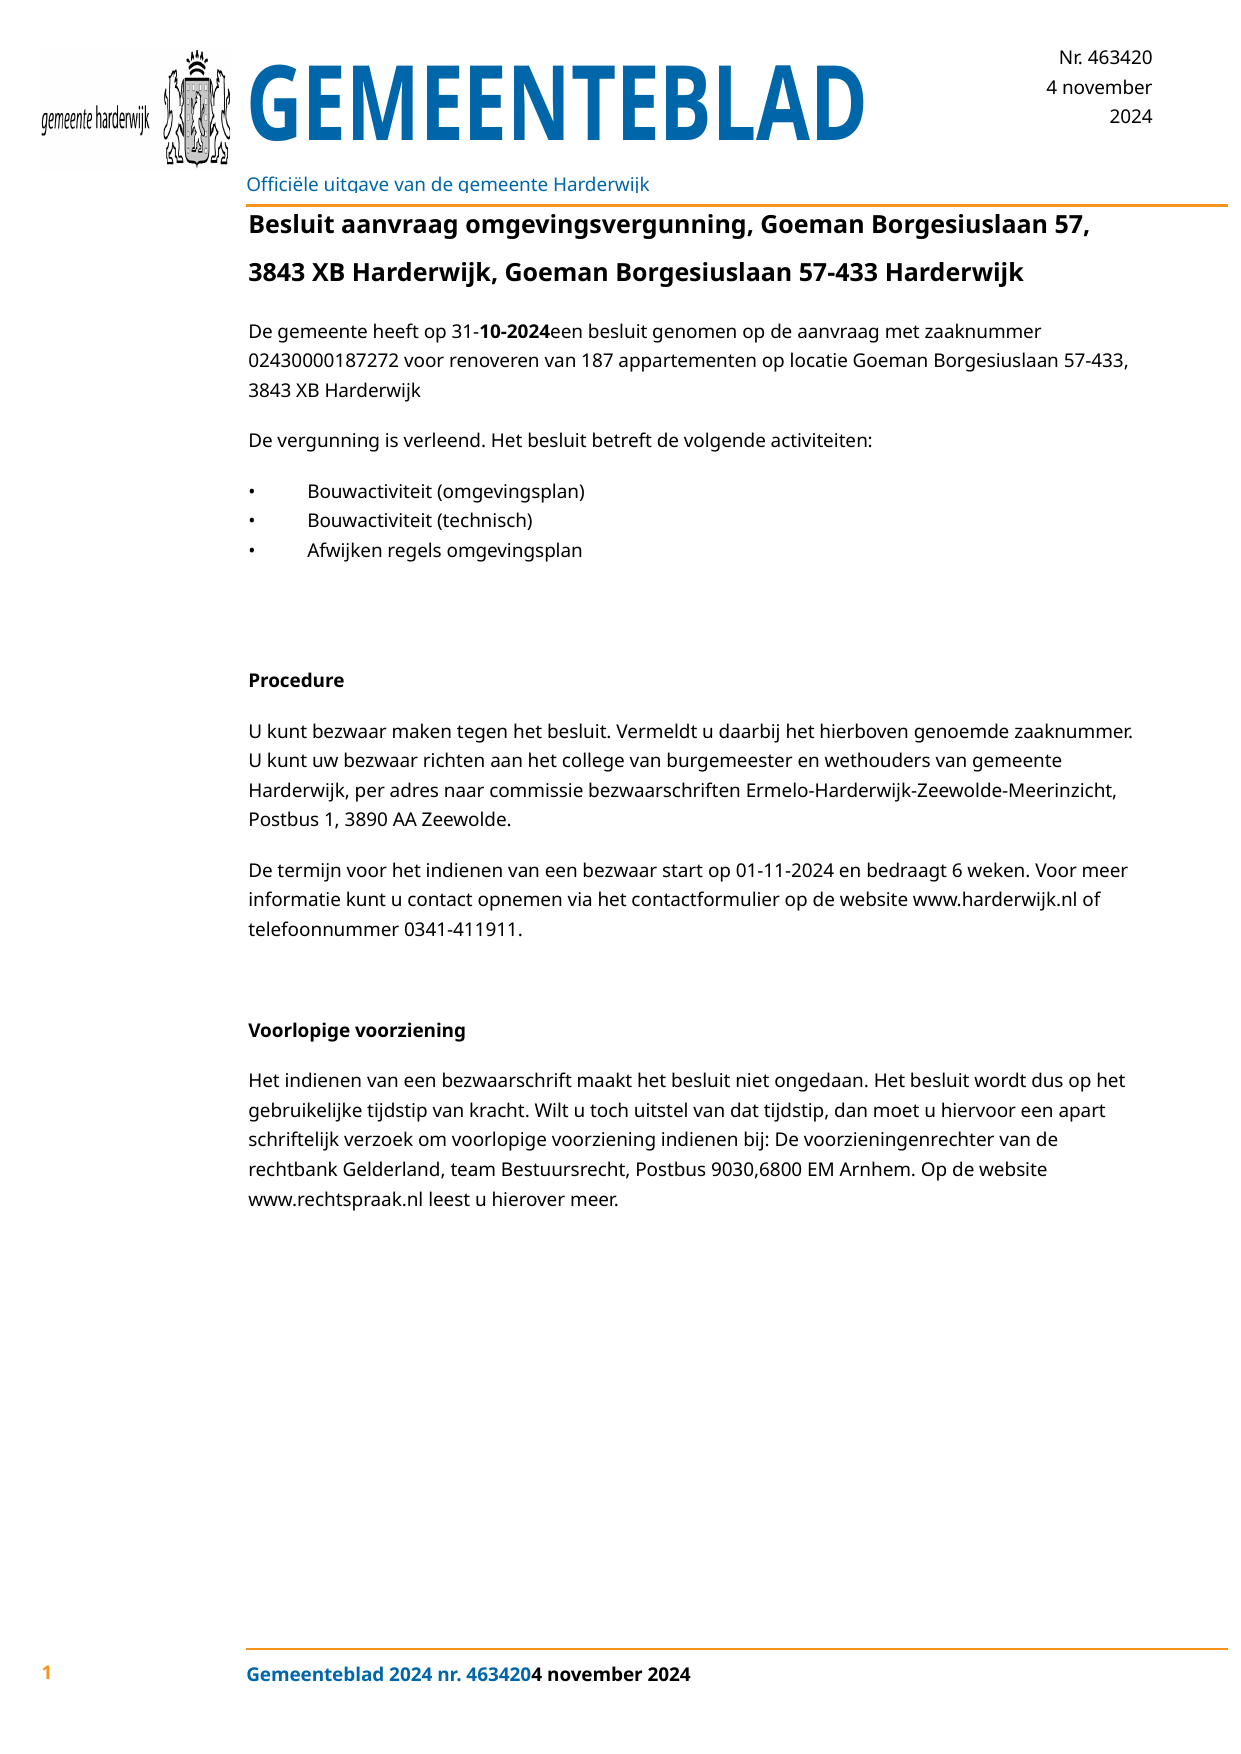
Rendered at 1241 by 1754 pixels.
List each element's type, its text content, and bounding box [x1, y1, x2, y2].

text Het indienen van een bezwaarschrift maakt het besluit niet ongedaan. Het besluit wordt dus op het gebruikelijke tijdstip van kracht. Wilt u toch uitstel van dat tijdstip, dan moet u hiervoor een apart schriftelijk verzoek om voorlopige voorziening indienen bij: De voorzieningenrechter van de rechtbank Gelderland, team Bestuursrecht, Postbus 9030,6800 EM Arnhem. Op de website www.rechtspraak.nl leest u hierover meer. [248, 1067, 1152, 1212]
text Voorlopige voorziening [248, 1017, 1152, 1043]
list Bouwactiviteit (technisch) [248, 507, 1152, 533]
list Afwijken regels omgevingsplan [248, 537, 1152, 563]
text De gemeente heeft op 31-10-2024een besluit genomen op de aanvraag met zaaknummer 02430000187272 voor renoveren van 187 appartementen op locatie Goeman Borgesiuslaan 57-433, 3843 XB Harderwijk [248, 318, 1152, 403]
picture [41, 47, 231, 172]
text Procedure [248, 667, 1152, 693]
text Besluit aanvraag omgevingsvergunning, Goeman Borgesiuslaan 57, 3843 XB Harderwijk, Goeman Borgesiuslaan 57-433 Harderwijk [248, 207, 1152, 288]
text U kunt bezwaar maken tegen het besluit. Vermeldt u daarbij het hierboven genoemde zaaknummer. U kunt uw bezwaar richten aan het college van burgemeester en wethouders van gemeente Harderwijk, per adres naar commissie bezwaarschriften Ermelo-Harderwijk-Zeewolde-Meerinzicht, Postbus 1, 3890 AA Zeewolde. [248, 718, 1152, 832]
list Bouwactiviteit (omgevingsplan) [248, 478, 1152, 504]
text De termijn voor het indienen van een bezwaar start op 01-11-2024 en bedraagt 6 weken. Voor meer informatie kunt u contact opnemen via het contactformulier op de website www.harderwijk.nl of telefoonnummer 0341-411911. [248, 857, 1152, 942]
text De vergunning is verleend. Het besluit betreft de volgende activiteiten: [248, 427, 1152, 453]
